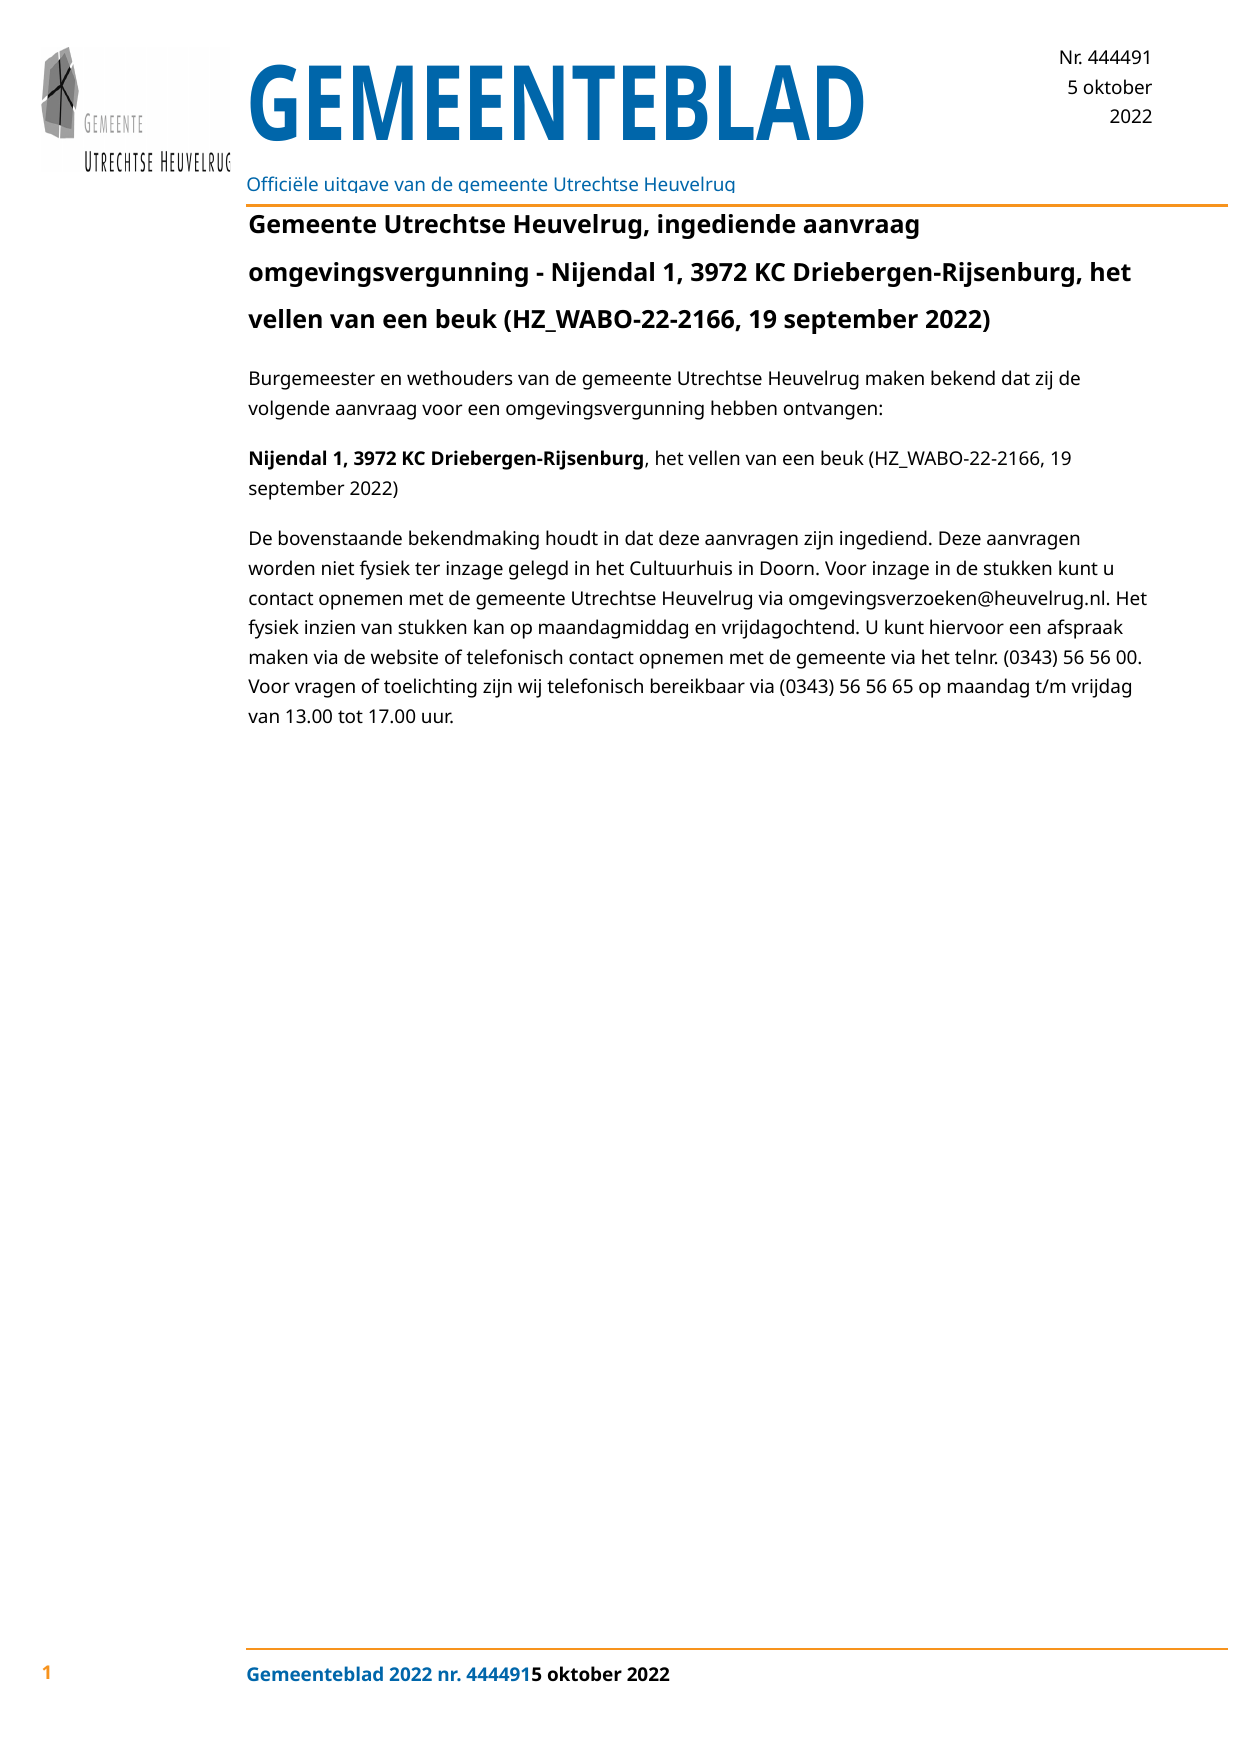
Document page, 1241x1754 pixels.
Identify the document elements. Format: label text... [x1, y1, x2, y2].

text Burgemeester en wethouders van de gemeente Utrechtse Heuvelrug maken bekend dat zij de volgende aanvraag voor een omgevingsvergunning hebben ontvangen: [248, 366, 1152, 421]
text Nijendal 1, 3972 KC Driebergen-Rijsenburg, het vellen van een beuk (HZ_WABO-22-2166, 19 september 2022) [248, 446, 1152, 501]
text De bovenstaande bekendmaking houdt in dat deze aanvragen zijn ingediend. Deze aanvragen worden niet fysiek ter inzage gelegd in het Cultuurhuis in Doorn. Voor inzage in de stukken kunt u contact opnemen met de gemeente Utrechtse Heuvelrug via omgevingsverzoeken@heuvelrug.nl. Het fysiek inzien van stukken kan op maandagmiddag en vrijdagochtend. U kunt hiervoor een afspraak maken via de website of telefonisch contact opnemen met de gemeente via het telnr. (0343) 56 56 00. Voor vragen of toelichting zijn wij telefonisch bereikbaar via (0343) 56 56 65 op maandag t/m vrijdag van 13.00 tot 17.00 uur. [248, 526, 1152, 729]
text Gemeente Utrechtse Heuvelrug, ingediende aanvraag omgevingsvergunning - Nijendal 1, 3972 KC Driebergen-Rijsenburg, het vellen van een beuk (HZ_WABO-22-2166, 19 september 2022) [248, 207, 1152, 336]
picture [41, 47, 231, 172]
